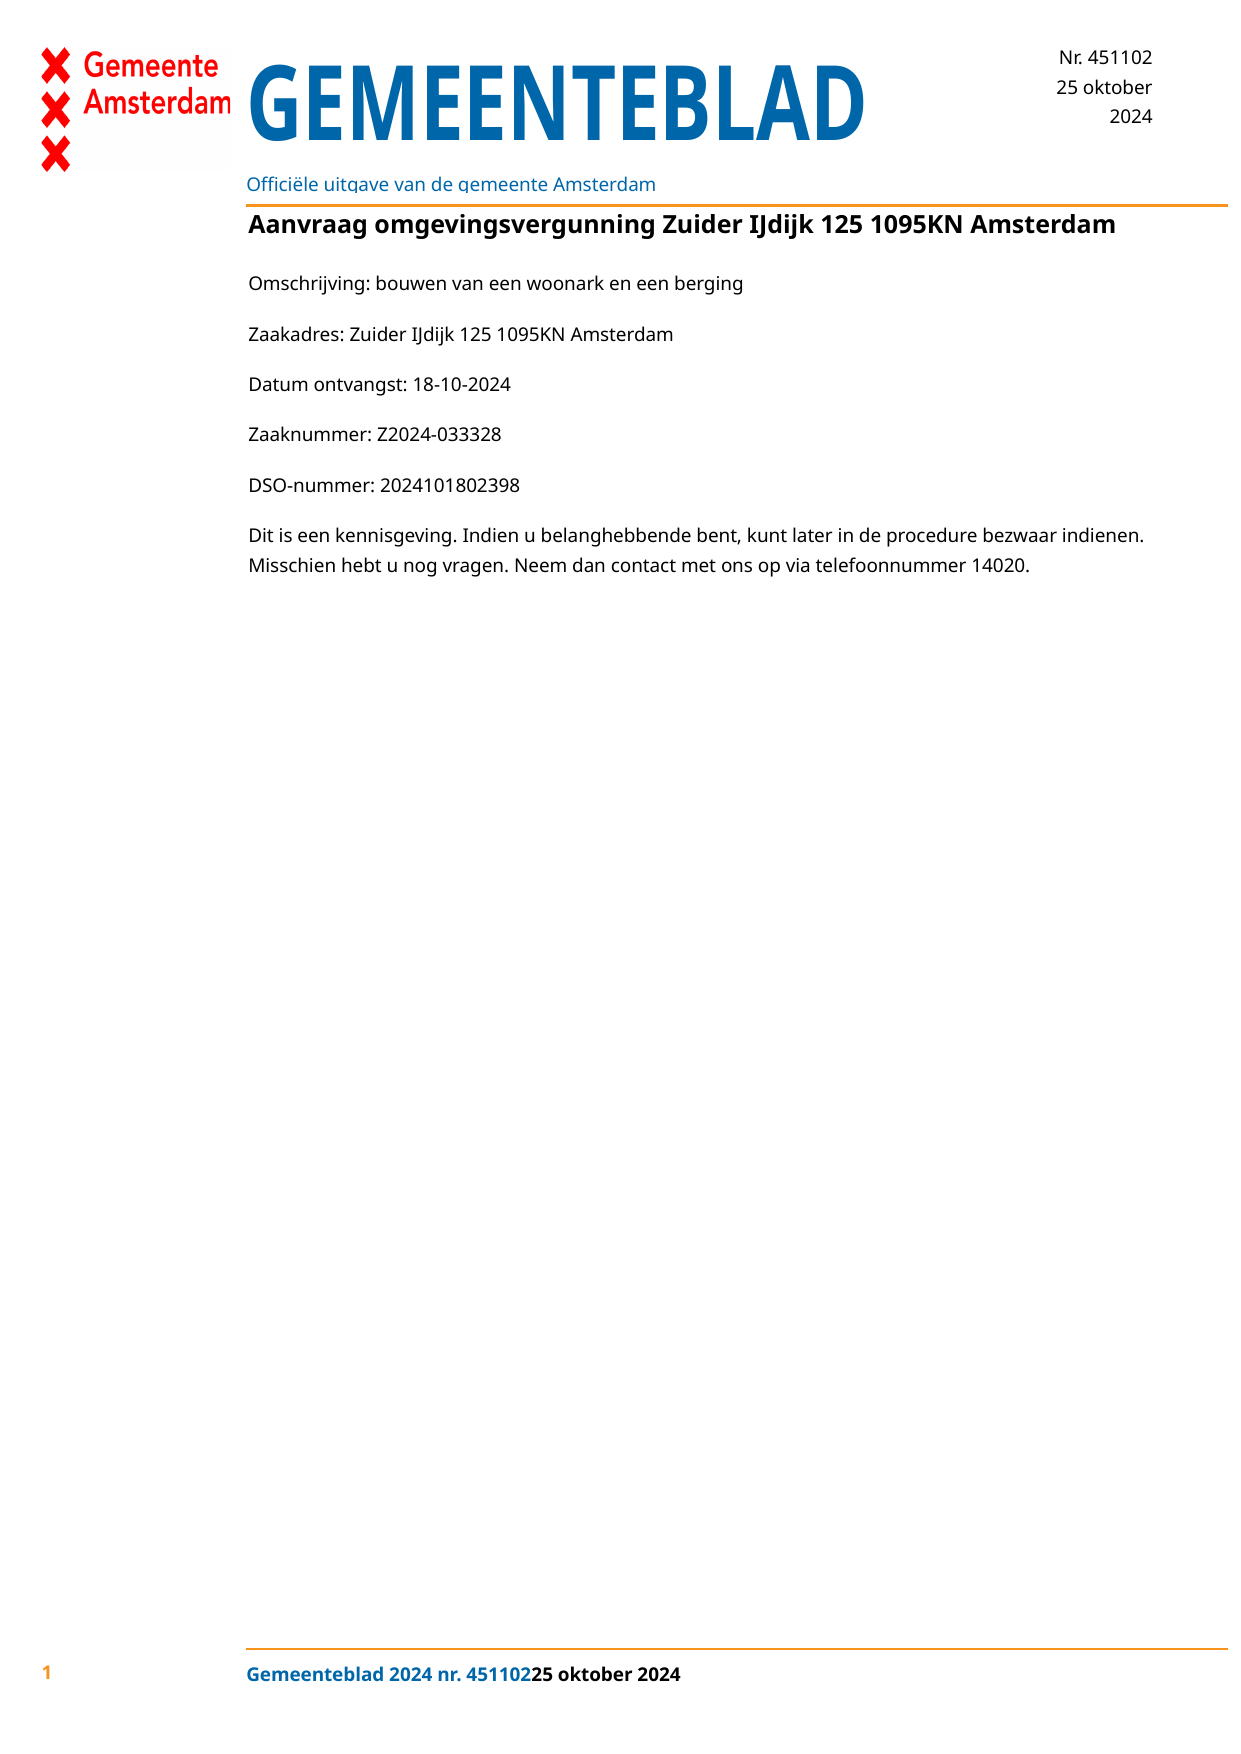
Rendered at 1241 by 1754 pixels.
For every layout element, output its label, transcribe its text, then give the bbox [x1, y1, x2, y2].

text Aanvraag omgevingsvergunning Zuider IJdijk 125 1095KN Amsterdam [248, 207, 1152, 241]
text Datum ontvangst: 18-10-2024 [248, 371, 1152, 397]
picture [41, 47, 231, 172]
text DSO-nummer: 2024101802398 [248, 472, 1152, 498]
text Omschrijving: bouwen van een woonark en een berging [248, 270, 1152, 296]
text Zaakadres: Zuider IJdijk 125 1095KN Amsterdam [248, 321, 1152, 346]
text Dit is een kennisgeving. Indien u belanghebbende bent, kunt later in de procedure bezwaar indienen. Misschien hebt u nog vragen. Neem dan contact met ons op via telefoonnummer 14020. [248, 522, 1152, 578]
text Zaaknummer: Z2024-033328 [248, 422, 1152, 447]
